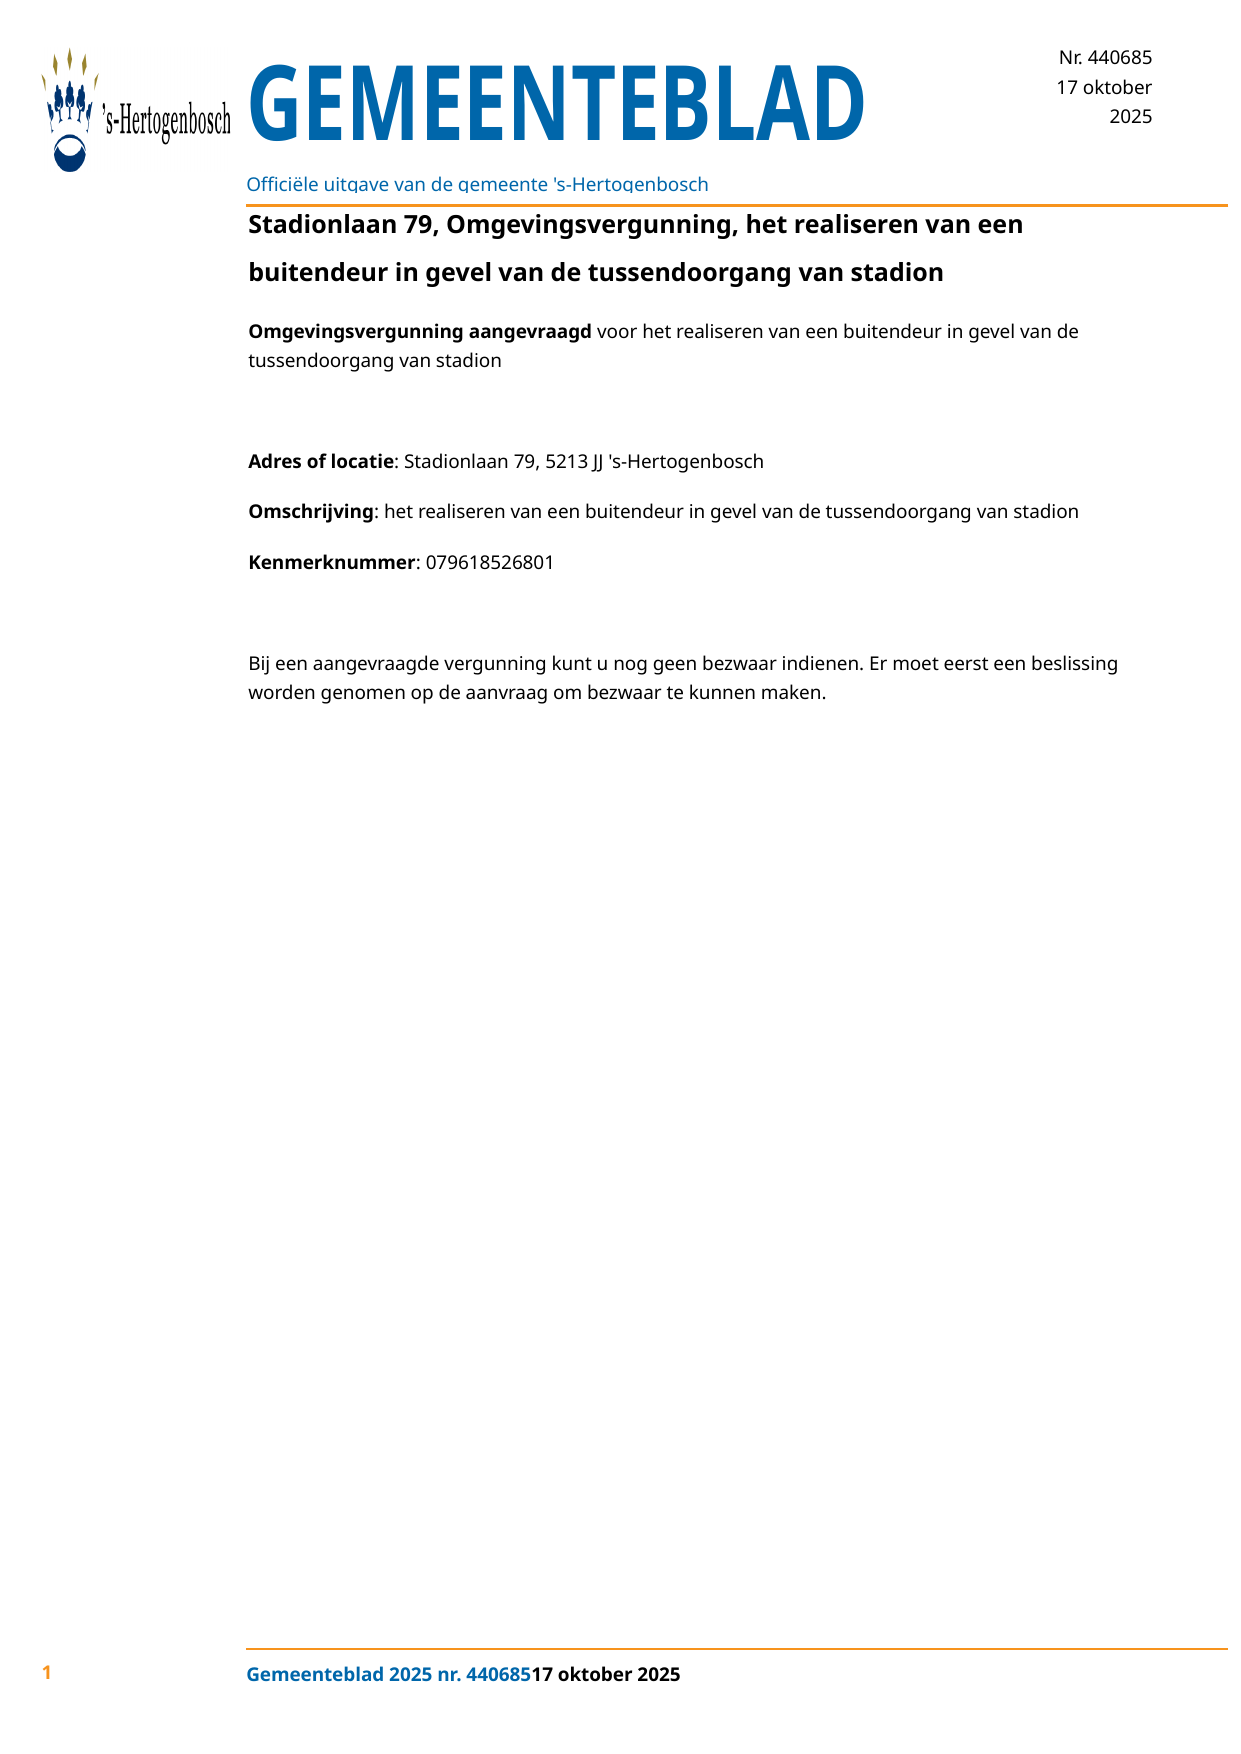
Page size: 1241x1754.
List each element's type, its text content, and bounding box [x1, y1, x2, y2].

text Stadionlaan 79, Omgevingsvergunning, het realiseren van een buitendeur in gevel van de tussendoorgang van stadion [248, 207, 1152, 288]
text Bij een aangevraagde vergunning kunt u nog geen bezwaar indienen. Er moet eerst een beslissing worden genomen op de aanvraag om bezwaar te kunnen maken. [248, 650, 1152, 705]
text Kenmerknummer: 079618526801 [248, 549, 1152, 575]
text Omschrijving: het realiseren van een buitendeur in gevel van de tussendoorgang van stadion [248, 499, 1152, 524]
text Omgevingsvergunning aangevraagd voor het realiseren van een buitendeur in gevel van de tussendoorgang van stadion [248, 318, 1152, 373]
picture [41, 47, 231, 172]
text Adres of locatie: Stadionlaan 79, 5213 JJ 's-Hertogenbosch [248, 448, 1152, 474]
